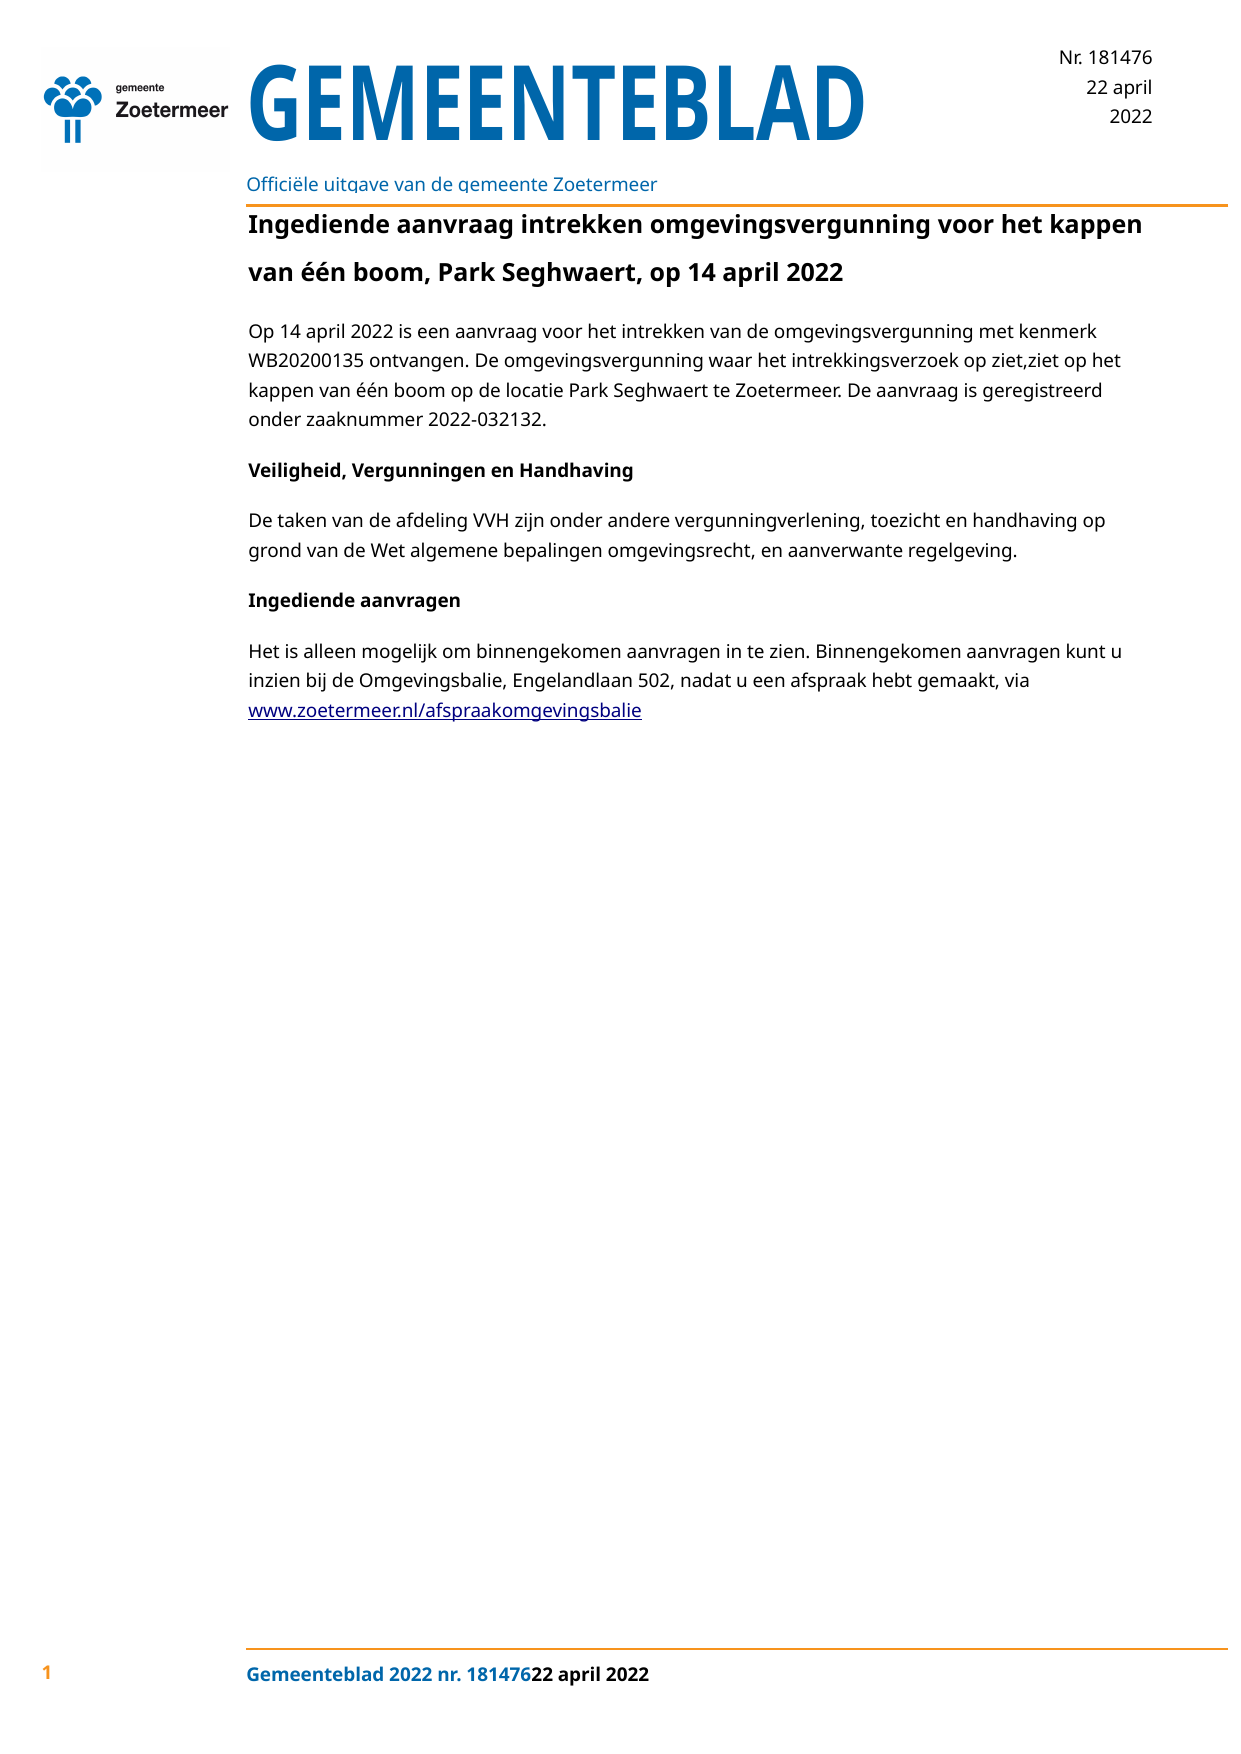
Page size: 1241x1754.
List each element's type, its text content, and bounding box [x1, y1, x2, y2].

text Ingediende aanvragen [248, 587, 1152, 613]
picture [41, 47, 231, 172]
text De taken van de afdeling VVH zijn onder andere vergunningverlening, toezicht en handhaving op grond van de Wet algemene bepalingen omgevingsrecht, en aanverwante regelgeving. [248, 507, 1152, 563]
text Het is alleen mogelijk om binnengekomen aanvragen in te zien. Binnengekomen aanvragen kunt u inzien bij de Omgevingsbalie, Engelandlaan 502, nadat u een afspraak hebt gemaakt, via www.zoetermeer.nl/afspraakomgevingsbalie [248, 638, 1152, 723]
text Op 14 april 2022 is een aanvraag voor het intrekken van de omgevingsvergunning met kenmerk WB20200135 ontvangen. De omgevingsvergunning waar het intrekkingsverzoek op ziet,ziet op het kappen van één boom op de locatie Park Seghwaert te Zoetermeer. De aanvraag is geregistreerd onder zaaknummer 2022-032132. [248, 318, 1152, 432]
text Veiligheid, Vergunningen en Handhaving [248, 457, 1152, 483]
text Ingediende aanvraag intrekken omgevingsvergunning voor het kappen van één boom, Park Seghwaert, op 14 april 2022 [248, 207, 1152, 288]
